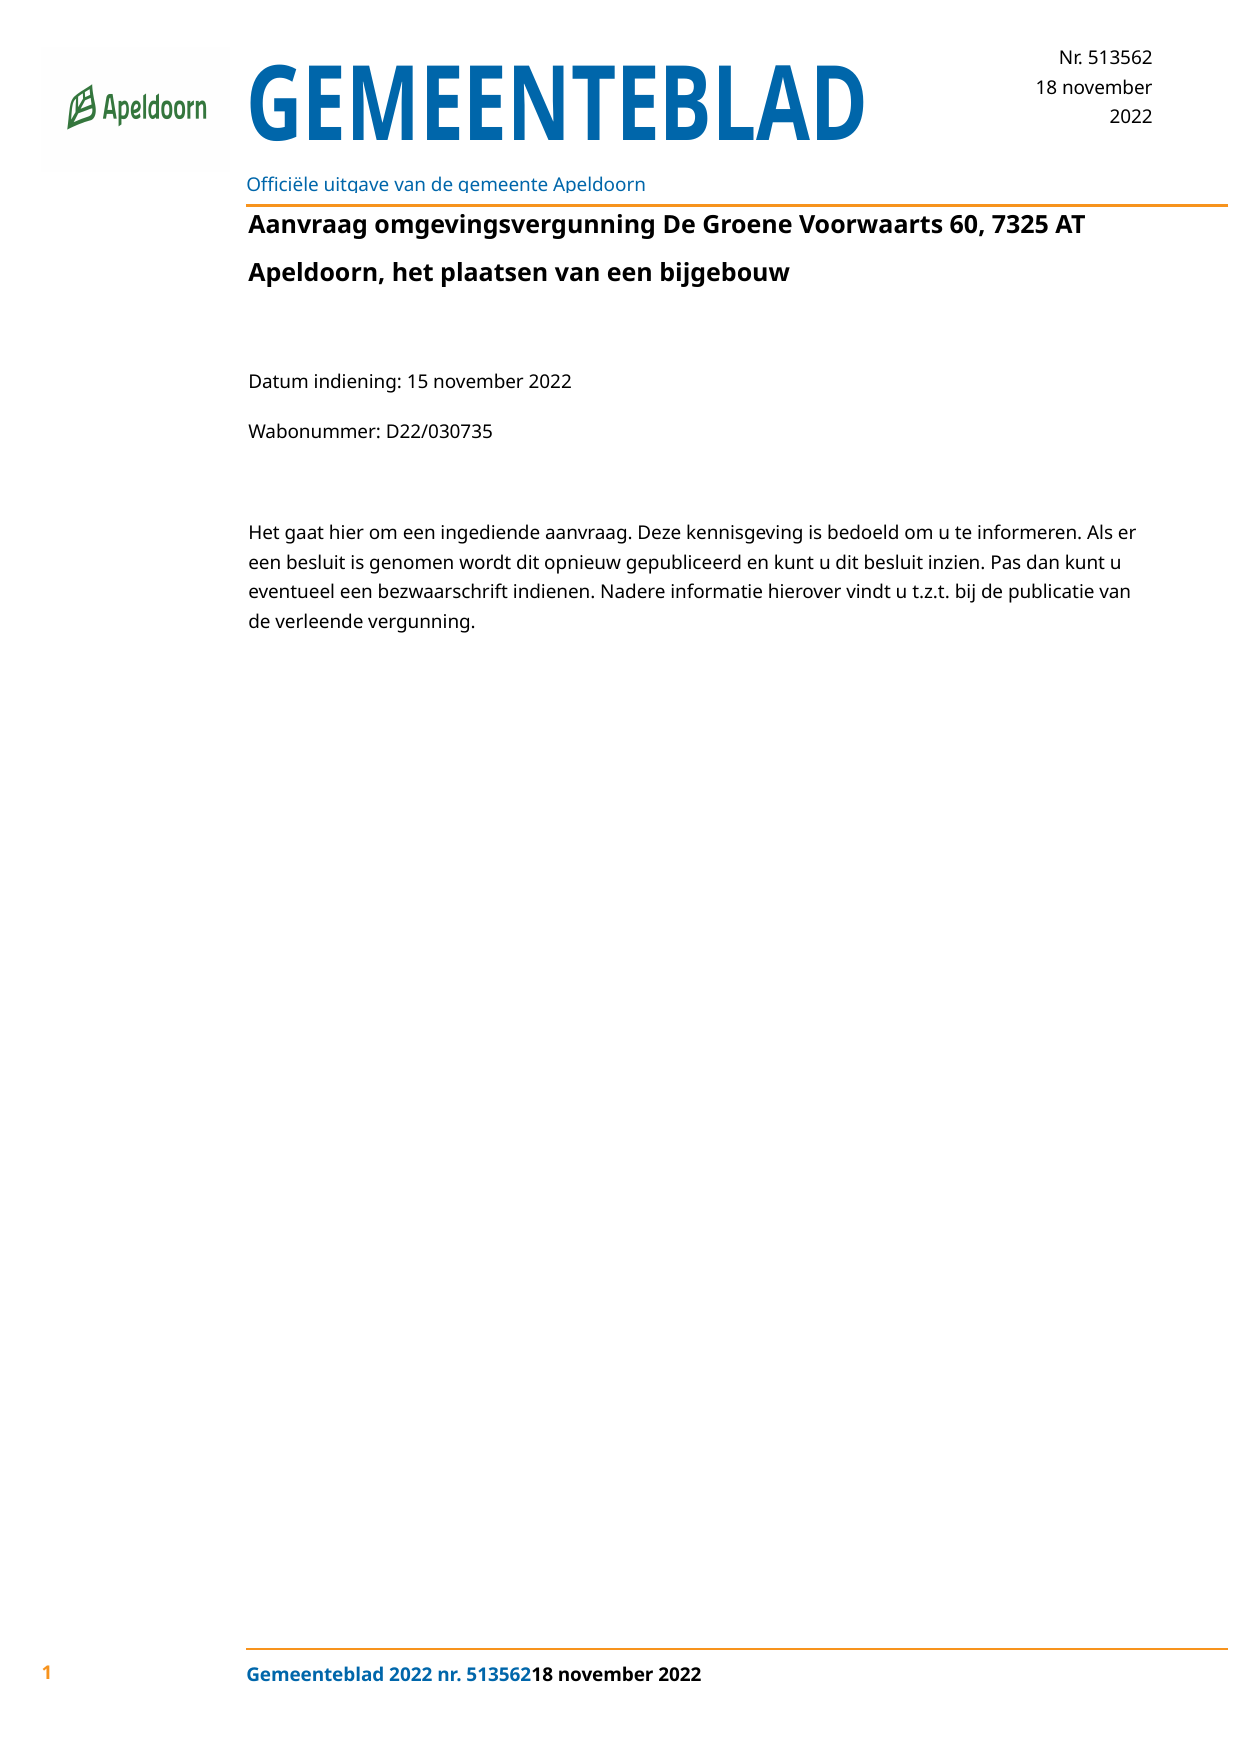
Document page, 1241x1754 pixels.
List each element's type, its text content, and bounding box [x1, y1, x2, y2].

text Wabonummer: D22/030735 [248, 419, 1152, 444]
text Datum indiening: 15 november 2022 [248, 368, 1152, 394]
text Het gaat hier om een ingediende aanvraag. Deze kennisgeving is bedoeld om u te informeren. Als er een besluit is genomen wordt dit opnieuw gepubliceerd en kunt u dit besluit inzien. Pas dan kunt u eventueel een bezwaarschrift indienen. Nadere informatie hierover vindt u t.z.t. bij de publicatie van de verleende vergunning. [248, 519, 1152, 634]
text Aanvraag omgevingsvergunning De Groene Voorwaarts 60, 7325 AT Apeldoorn, het plaatsen van een bijgebouw [248, 207, 1152, 288]
picture [41, 47, 231, 172]
